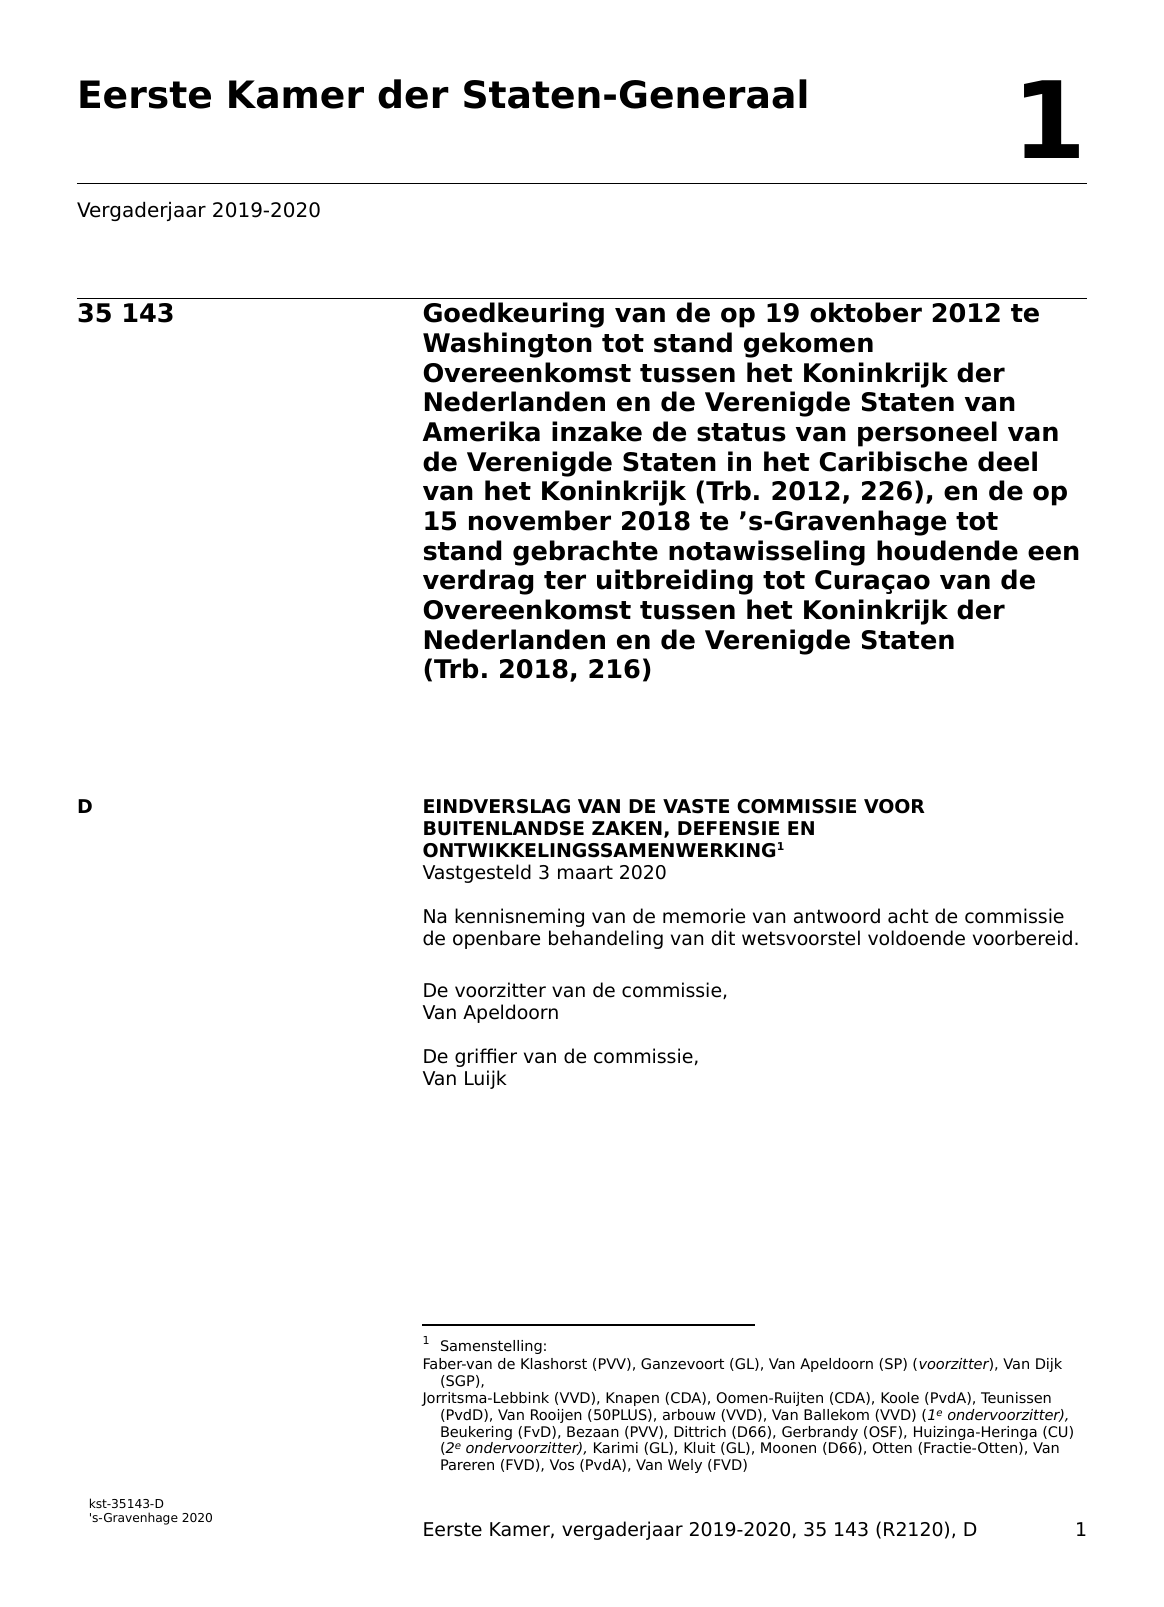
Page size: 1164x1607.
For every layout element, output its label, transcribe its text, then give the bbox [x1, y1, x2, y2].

text Samenstelling: [422, 1334, 1087, 1356]
text Jorritsma-Lebbink (VVD), Knapen (CDA), Oomen-Ruijten (CDA), Koole (PvdA), Teunissen (PvdD), Van Rooijen (50PLUS), arbouw (VVD), Van Ballekom (VVD) (1e ondervoorzitter), Beukering (FvD), Bezaan (PVV), Dittrich (D66), Gerbrandy (OSF), Huizinga-Heringa (CU) (2e ondervoorzitter), Karimi (GL), Kluit (GL), Moonen (D66), Otten (Fractie-Otten), Van Pareren (FVD), Vos (PvdA), Van Wely (FVD) [422, 1390, 1087, 1474]
text 's-Gravenhage 2020 [88, 1511, 323, 1525]
subtitle D EINDVERSLAG VAN DE VASTE COMMISSIE VOOR BUITENLANDSE ZAKEN, DEFENSIE EN ONTWIKKELINGSSAMENWERKING [77, 796, 1087, 862]
text kst-35143-D [88, 1497, 323, 1511]
subtitle 35 143 Goedkeuring van de op 19 oktober 2012 te Washington tot stand gekomen Overeenkomst tussen het Koninkrijk der Nederlanden en de Verenigde Staten van Amerika inzake de status van personeel van de Verenigde Staten in het Caribische deel van het Koninkrijk (Trb. 2012, 226), en de op 15 november 2018 te ’s-Gravenhage tot stand gebrachte notawisseling houdende een verdrag ter uitbreiding tot Curaçao van de Overeenkomst tussen het Koninkrijk der Nederlanden en de Verenigde Staten (Trb. 2018, 216) [77, 299, 1087, 685]
table_header Eerste Kamer der Staten-Generaal [77, 59, 886, 183]
text Vastgesteld 3 maart 2020 [422, 862, 1087, 884]
text Faber-van de Klashorst (PVV), Ganzevoort (GL), Van Apeldoorn (SP) (voorzitter), Van Dijk (SGP), [422, 1356, 1087, 1390]
text De voorzitter van de commissie, Van Apeldoorn [422, 980, 1087, 1024]
table_cell Vergaderjaar 2019-2020 [77, 184, 1087, 298]
text Na kennisneming van de memorie van antwoord acht de commissie de openbare behandeling van dit wetsvoorstel voldoende voorbereid. [422, 906, 1087, 950]
table_header 1 [886, 59, 1087, 183]
text De griffier van de commissie, Van Luijk [422, 1046, 1087, 1090]
